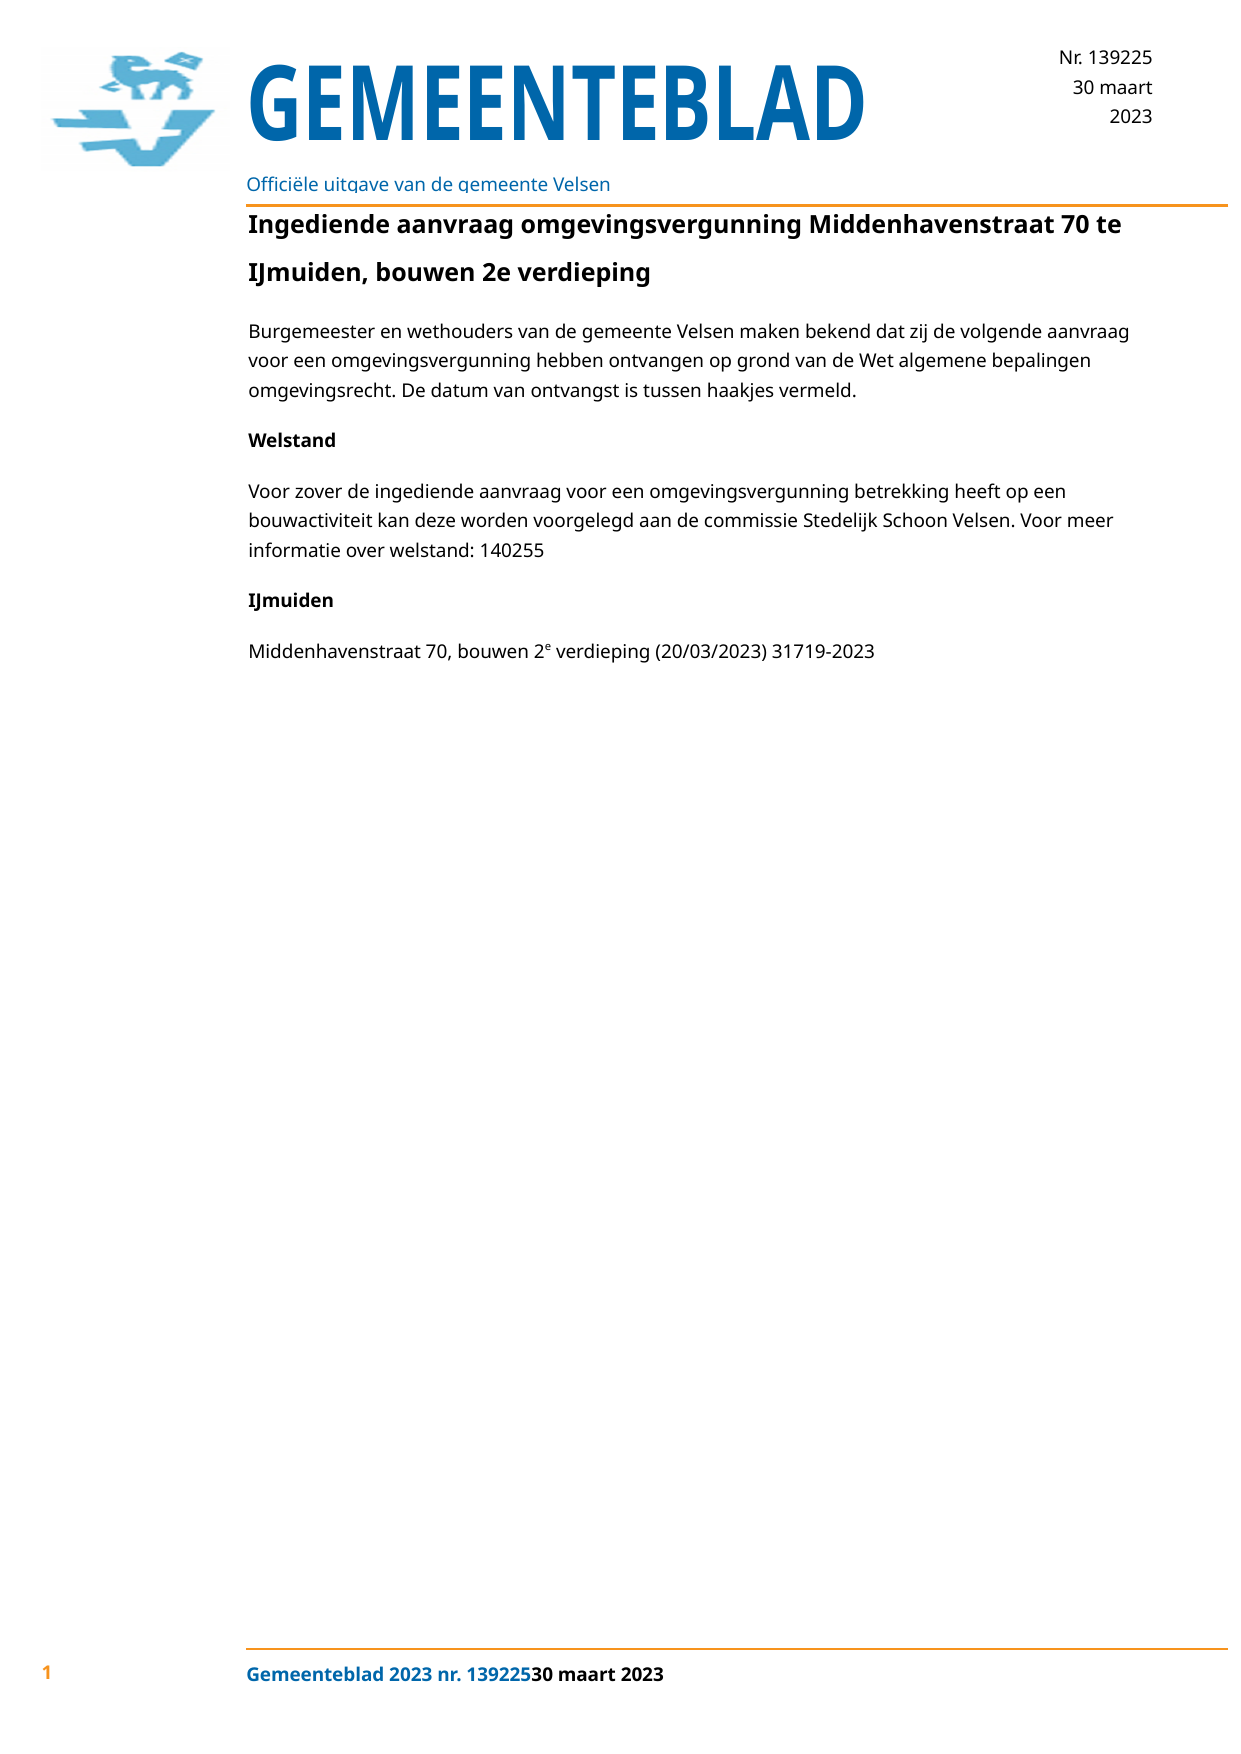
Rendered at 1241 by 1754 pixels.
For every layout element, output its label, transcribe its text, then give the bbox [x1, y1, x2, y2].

text Burgemeester en wethouders van de gemeente Velsen maken bekend dat zij de volgende aanvraag voor een omgevingsvergunning hebben ontvangen op grond van de Wet algemene bepalingen omgevingsrecht. De datum van ontvangst is tussen haakjes vermeld. [248, 318, 1152, 403]
text Welstand [248, 427, 1152, 453]
text Middenhavenstraat 70, bouwen 2e verdieping (20/03/2023) 31719-2023 [248, 638, 1152, 664]
text IJmuiden [248, 587, 1152, 613]
text Voor zover de ingediende aanvraag voor een omgevingsvergunning betrekking heeft op een bouwactiviteit kan deze worden voorgelegd aan de commissie Stedelijk Schoon Velsen. Voor meer informatie over welstand: 140255 [248, 478, 1152, 563]
text Ingediende aanvraag omgevingsvergunning Middenhavenstraat 70 te IJmuiden, bouwen 2e verdieping [248, 207, 1152, 288]
picture [41, 47, 231, 172]
